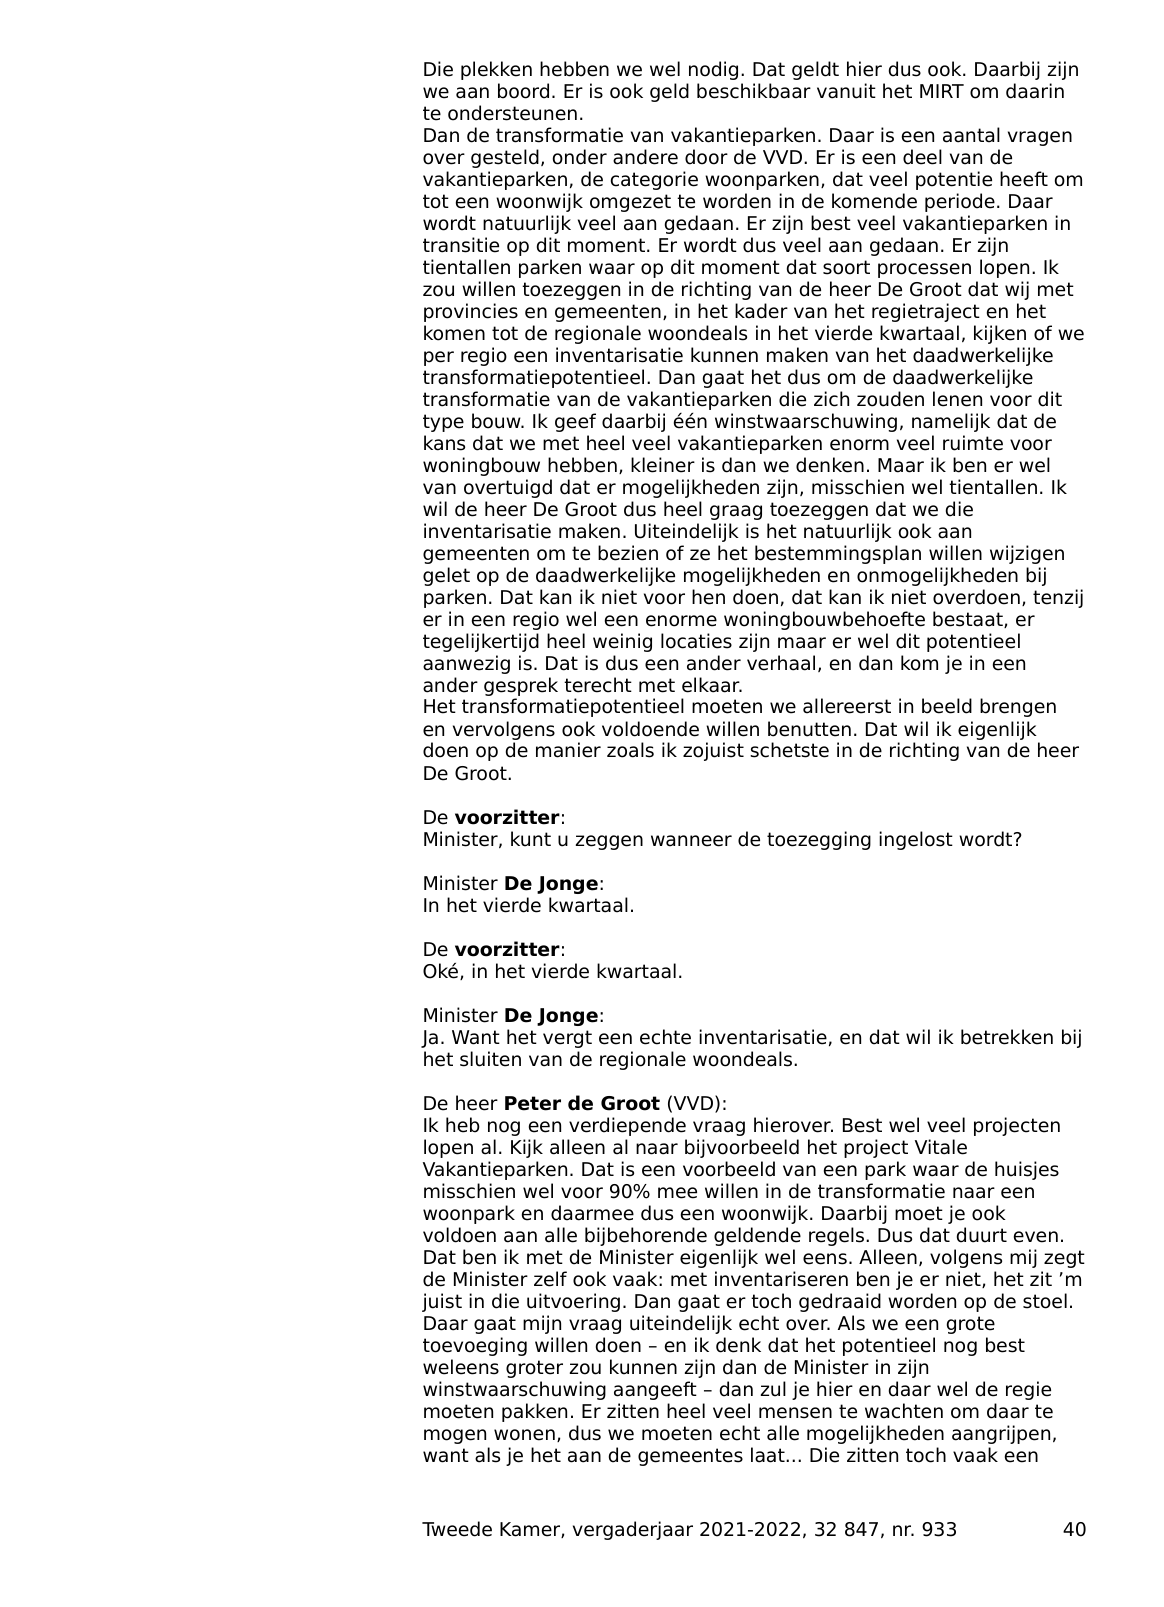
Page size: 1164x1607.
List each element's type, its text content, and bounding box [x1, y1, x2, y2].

text Minister De Jonge: [422, 873, 1087, 895]
text Ik heb nog een verdiepende vraag hierover. Best wel veel projecten lopen al. Kijk alleen al naar bijvoorbeeld het project Vitale Vakantieparken. Dat is een voorbeeld van een park waar de huisjes misschien wel voor 90% mee willen in de transformatie naar een woonpark en daarmee dus een woonwijk. Daarbij moet je ook voldoen aan alle bijbehorende geldende regels. Dus dat duurt even. Dat ben ik met de Minister eigenlijk wel eens. Alleen, volgens mij zegt de Minister zelf ook vaak: met inventariseren ben je er niet, het zit ’m juist in die uitvoering. Dan gaat er toch gedraaid worden op de stoel. Daar gaat mijn vraag uiteindelijk echt over. Als we een grote toevoeging willen doen – en ik denk dat het potentieel nog best weleens groter zou kunnen zijn dan de Minister in zijn winstwaarschuwing aangeeft – dan zul je hier en daar wel de regie moeten pakken. Er zitten heel veel mensen te wachten om daar te mogen wonen, dus we moeten echt alle mogelijkheden aangrijpen, want als je het aan de gemeentes laat... Die zitten toch vaak een [422, 1115, 1087, 1467]
text Dan de transformatie van vakantieparken. Daar is een aantal vragen over gesteld, onder andere door de VVD. Er is een deel van de vakantieparken, de categorie woonparken, dat veel potentie heeft om tot een woonwijk omgezet te worden in de komende periode. Daar wordt natuurlijk veel aan gedaan. Er zijn best veel vakantieparken in transitie op dit moment. Er wordt dus veel aan gedaan. Er zijn tientallen parken waar op dit moment dat soort processen lopen. Ik zou willen toezeggen in de richting van de heer De Groot dat wij met provincies en gemeenten, in het kader van het regietraject en het komen tot de regionale woondeals in het vierde kwartaal, kijken of we per regio een inventarisatie kunnen maken van het daadwerkelijke transformatiepotentieel. Dan gaat het dus om de daadwerkelijke transformatie van de vakantieparken die zich zouden lenen voor dit type bouw. Ik geef daarbij één winstwaarschuwing, namelijk dat de kans dat we met heel veel vakantieparken enorm veel ruimte voor woningbouw hebben, kleiner is dan we denken. Maar ik ben er wel van overtuigd dat er mogelijkheden zijn, misschien wel tientallen. Ik wil de heer De Groot dus heel graag toezeggen dat we die inventarisatie maken. Uiteindelijk is het natuurlijk ook aan gemeenten om te bezien of ze het bestemmingsplan willen wijzigen gelet op de daadwerkelijke mogelijkheden en onmogelijkheden bij parken. Dat kan ik niet voor hen doen, dat kan ik niet overdoen, tenzij er in een regio wel een enorme woningbouwbehoefte bestaat, er tegelijkertijd heel weinig locaties zijn maar er wel dit potentieel aanwezig is. Dat is dus een ander verhaal, en dan kom je in een ander gesprek terecht met elkaar. [422, 125, 1087, 696]
text De heer Peter de Groot (VVD): [422, 1093, 1087, 1115]
text Ja. Want het vergt een echte inventarisatie, en dat wil ik betrekken bij het sluiten van de regionale woondeals. [422, 1027, 1087, 1071]
text Het transformatiepotentieel moeten we allereerst in beeld brengen en vervolgens ook voldoende willen benutten. Dat wil ik eigenlijk doen op de manier zoals ik zojuist schetste in de richting van de heer De Groot. [422, 696, 1087, 784]
text De voorzitter: [422, 939, 1087, 961]
text Oké, in het vierde kwartaal. [422, 961, 1087, 983]
text Die plekken hebben we wel nodig. Dat geldt hier dus ook. Daarbij zijn we aan boord. Er is ook geld beschikbaar vanuit het MIRT om daarin te ondersteunen. [422, 59, 1087, 125]
text Minister, kunt u zeggen wanneer de toezegging ingelost wordt? [422, 828, 1087, 851]
text Minister De Jonge: [422, 1005, 1087, 1027]
text De voorzitter: [422, 807, 1087, 828]
text In het vierde kwartaal. [422, 895, 1087, 917]
